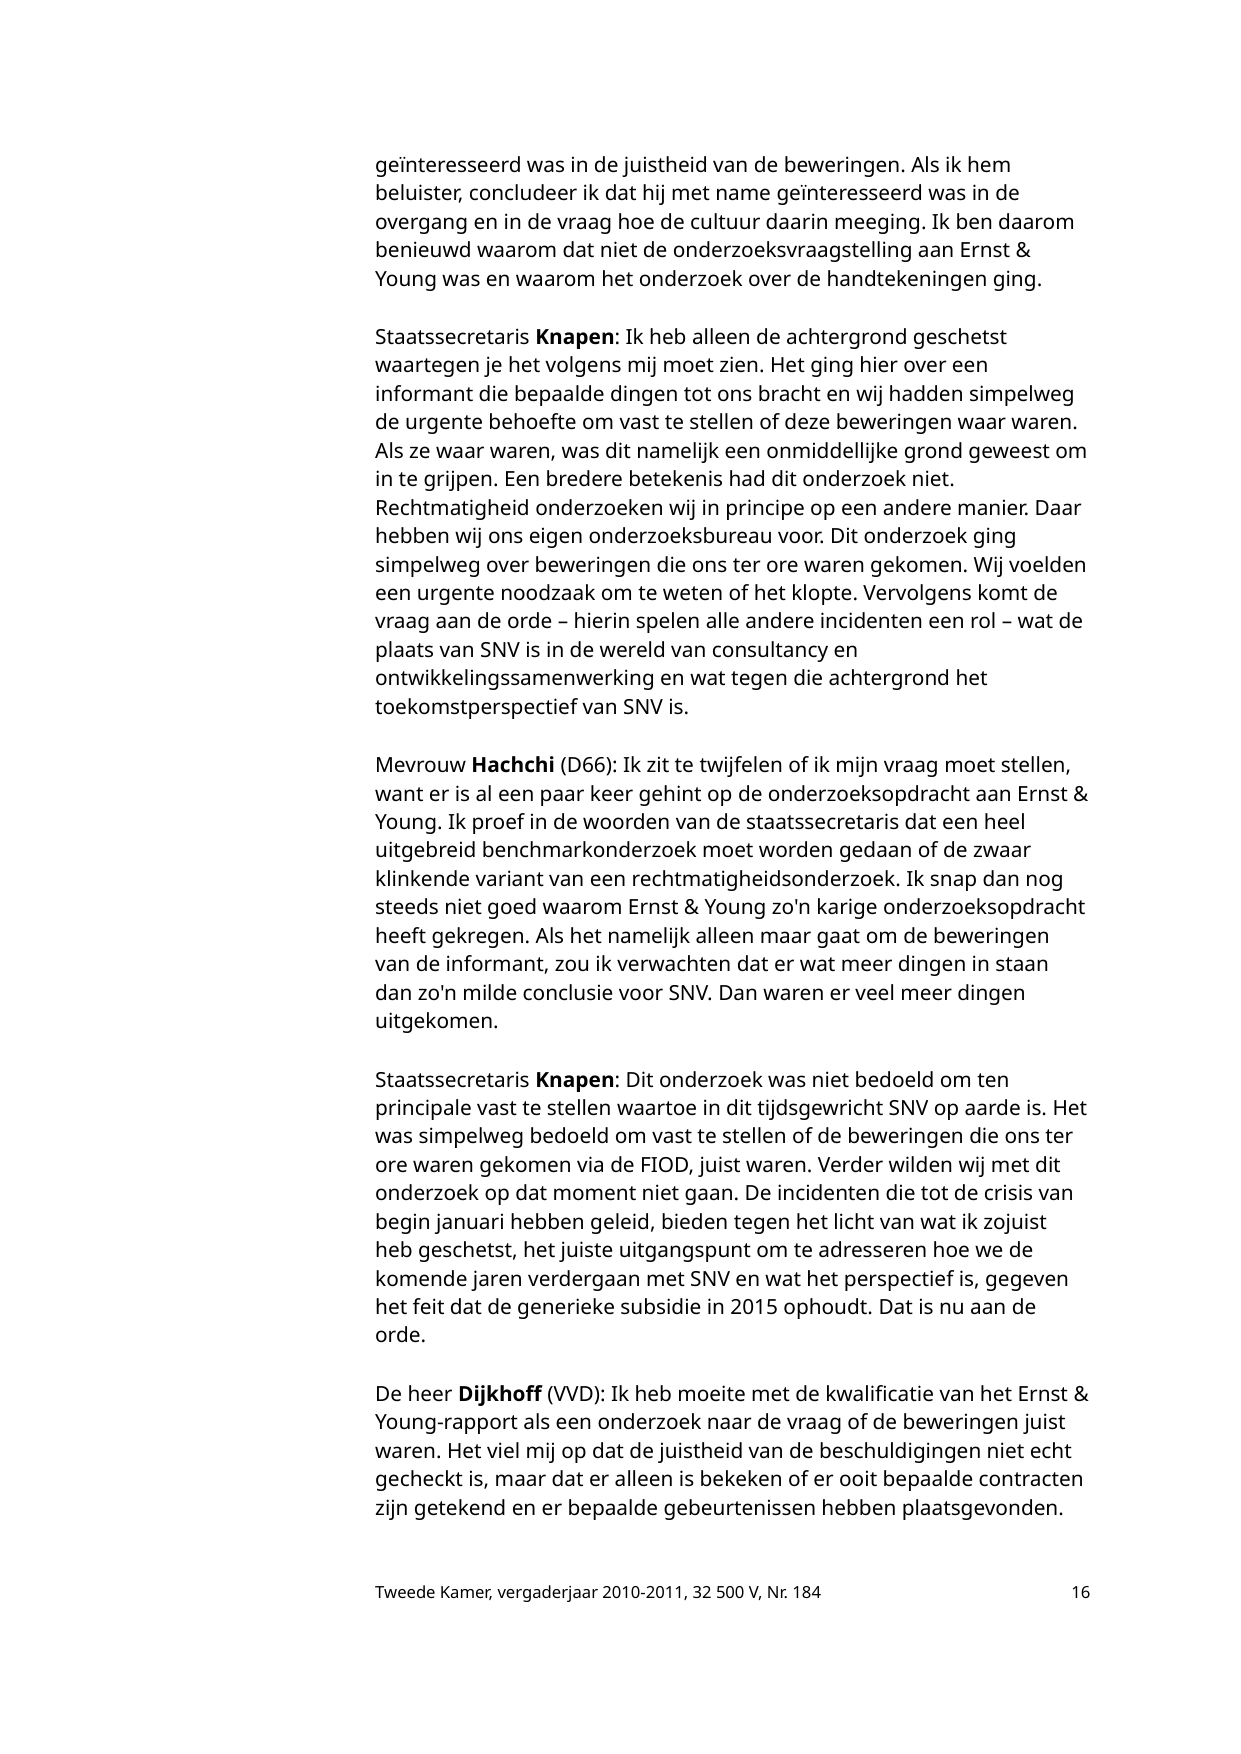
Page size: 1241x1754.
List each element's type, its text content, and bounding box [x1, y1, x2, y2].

text geïnteresseerd was in de juistheid van de beweringen. Als ik hem beluister, concludeer ik dat hij met name geïnteresseerd was in de overgang en in de vraag hoe de cultuur daarin meeging. Ik ben daarom benieuwd waarom dat niet de onderzoeksvraagstelling aan Ernst & Young was en waarom het onderzoek over de handtekeningen ging. [375, 150, 1090, 292]
text De heer Dijkhoff (VVD): Ik heb moeite met de kwalificatie van het Ernst & Young-rapport als een onderzoek naar de vraag of de beweringen juist waren. Het viel mij op dat de juistheid van de beschuldigingen niet echt gecheckt is, maar dat er alleen is bekeken of er ooit bepaalde contracten zijn getekend en er bepaalde gebeurtenissen hebben plaatsgevonden. [375, 1379, 1090, 1521]
text Staatssecretaris Knapen: Ik heb alleen de achtergrond geschetst waartegen je het volgens mij moet zien. Het ging hier over een informant die bepaalde dingen tot ons bracht en wij hadden simpelweg de urgente behoefte om vast te stellen of deze beweringen waar waren. Als ze waar waren, was dit namelijk een onmiddellijke grond geweest om in te grijpen. Een bredere betekenis had dit onderzoek niet. Rechtmatigheid onderzoeken wij in principe op een andere manier. Daar hebben wij ons eigen onderzoeksbureau voor. Dit onderzoek ging simpelweg over beweringen die ons ter ore waren gekomen. Wij voelden een urgente noodzaak om te weten of het klopte. Vervolgens komt de vraag aan de orde – hierin spelen alle andere incidenten een rol – wat de plaats van SNV is in de wereld van consultancy en ontwikkelingssamenwerking en wat tegen die achtergrond het toekomstperspectief van SNV is. [375, 322, 1090, 720]
text Staatssecretaris Knapen: Dit onderzoek was niet bedoeld om ten principale vast te stellen waartoe in dit tijdsgewricht SNV op aarde is. Het was simpelweg bedoeld om vast te stellen of de beweringen die ons ter ore waren gekomen via de FIOD, juist waren. Verder wilden wij met dit onderzoek op dat moment niet gaan. De incidenten die tot de crisis van begin januari hebben geleid, bieden tegen het licht van wat ik zojuist heb geschetst, het juiste uitgangspunt om te adresseren hoe we de komende jaren verdergaan met SNV en wat het perspectief is, gegeven het feit dat de generieke subsidie in 2015 ophoudt. Dat is nu aan de orde. [375, 1065, 1090, 1349]
text Mevrouw Hachchi (D66): Ik zit te twijfelen of ik mijn vraag moet stellen, want er is al een paar keer gehint op de onderzoeksopdracht aan Ernst & Young. Ik proef in de woorden van de staatssecretaris dat een heel uitgebreid benchmarkonderzoek moet worden gedaan of de zwaar klinkende variant van een rechtmatigheidsonderzoek. Ik snap dan nog steeds niet goed waarom Ernst & Young zo'n karige onderzoeksopdracht heeft gekregen. Als het namelijk alleen maar gaat om de beweringen van de informant, zou ik verwachten dat er wat meer dingen in staan dan zo'n milde conclusie voor SNV. Dan waren er veel meer dingen uitgekomen. [375, 750, 1090, 1035]
